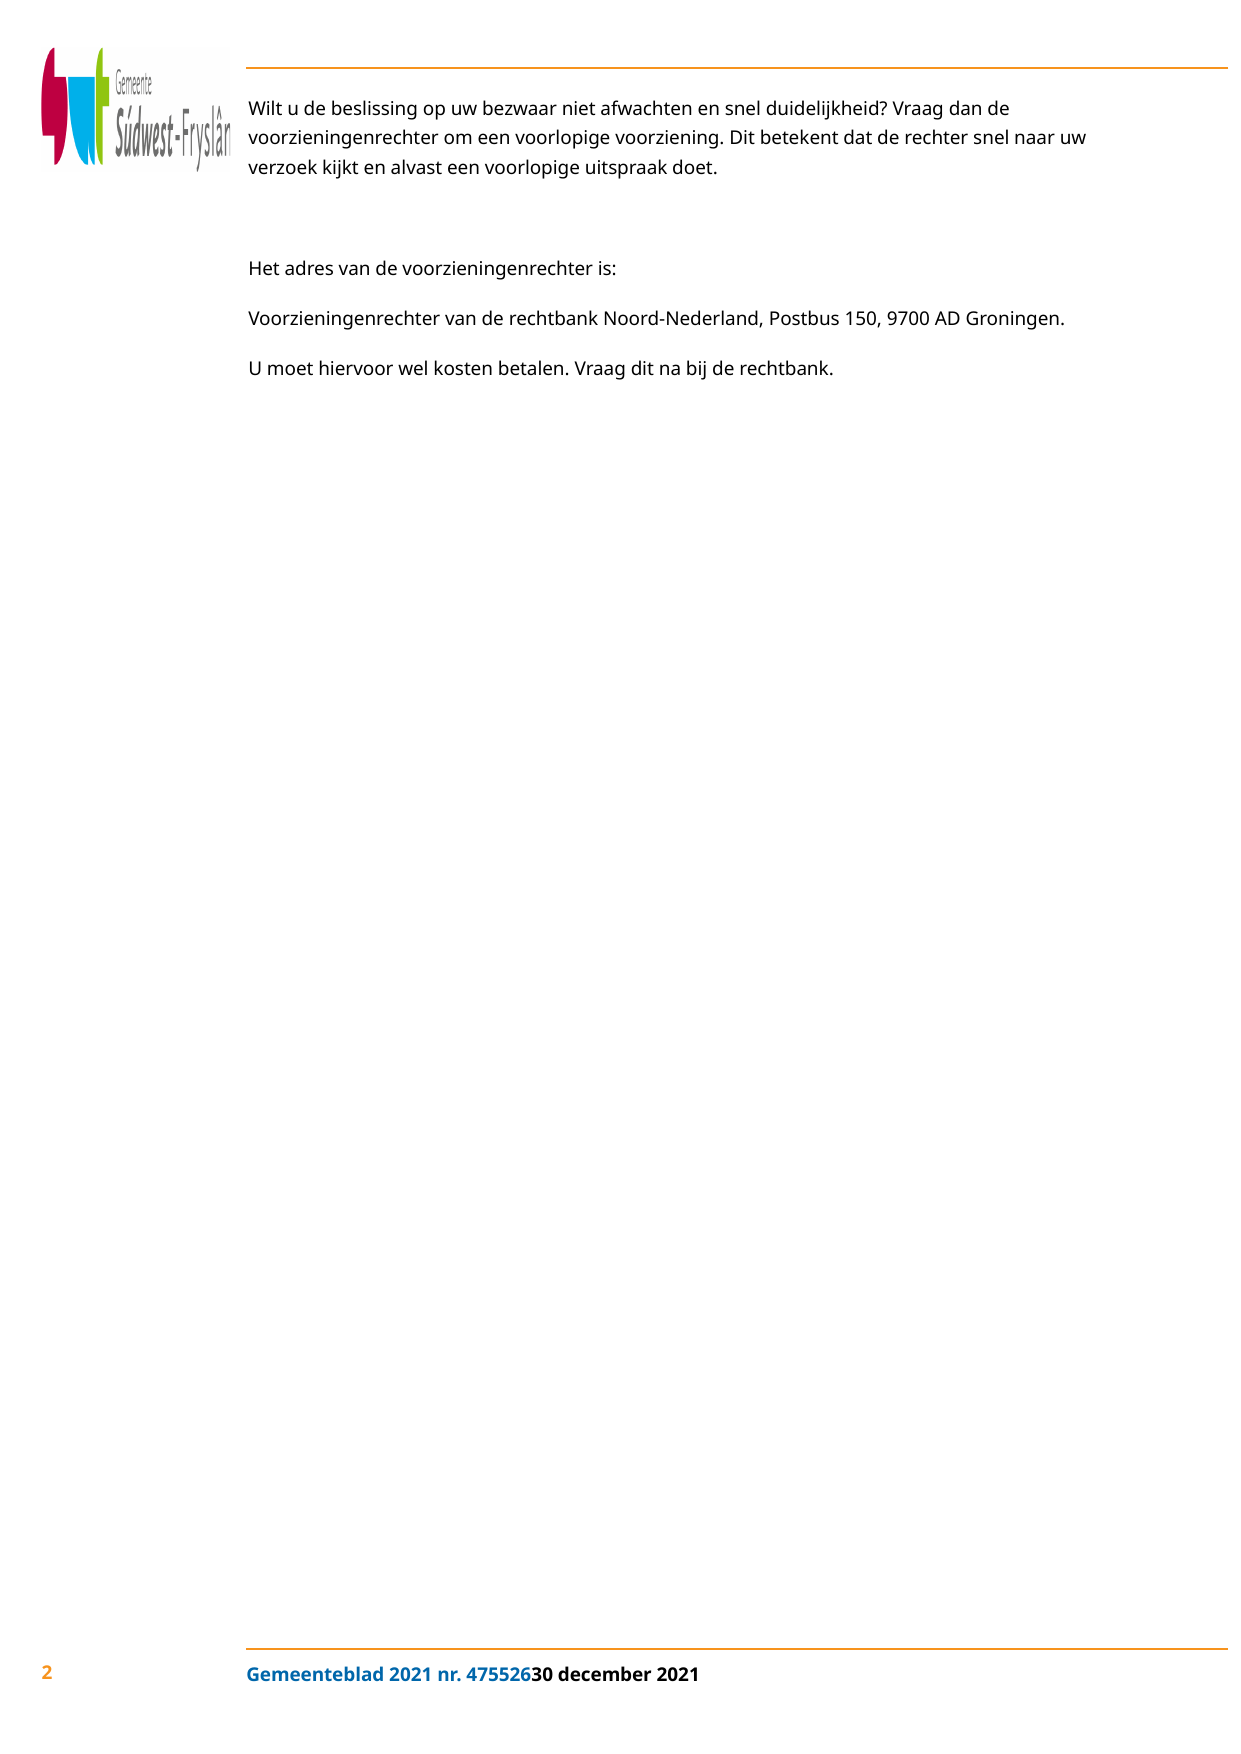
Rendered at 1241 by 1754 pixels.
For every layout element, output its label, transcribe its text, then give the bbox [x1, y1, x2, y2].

picture [41, 47, 231, 172]
text U moet hiervoor wel kosten betalen. Vraag dit na bij de rechtbank. [248, 356, 1152, 381]
text Het adres van de voorzieningenrechter is: [248, 255, 1152, 281]
text Voorzieningenrechter van de rechtbank Noord-Nederland, Postbus 150, 9700 AD Groningen. [248, 305, 1152, 331]
text Wilt u de beslissing op uw bezwaar niet afwachten en snel duidelijkheid? Vraag dan de voorzieningenrechter om een voorlopige voorziening. Dit betekent dat de rechter snel naar uw verzoek kijkt en alvast een voorlopige uitspraak doet. [248, 95, 1152, 180]
